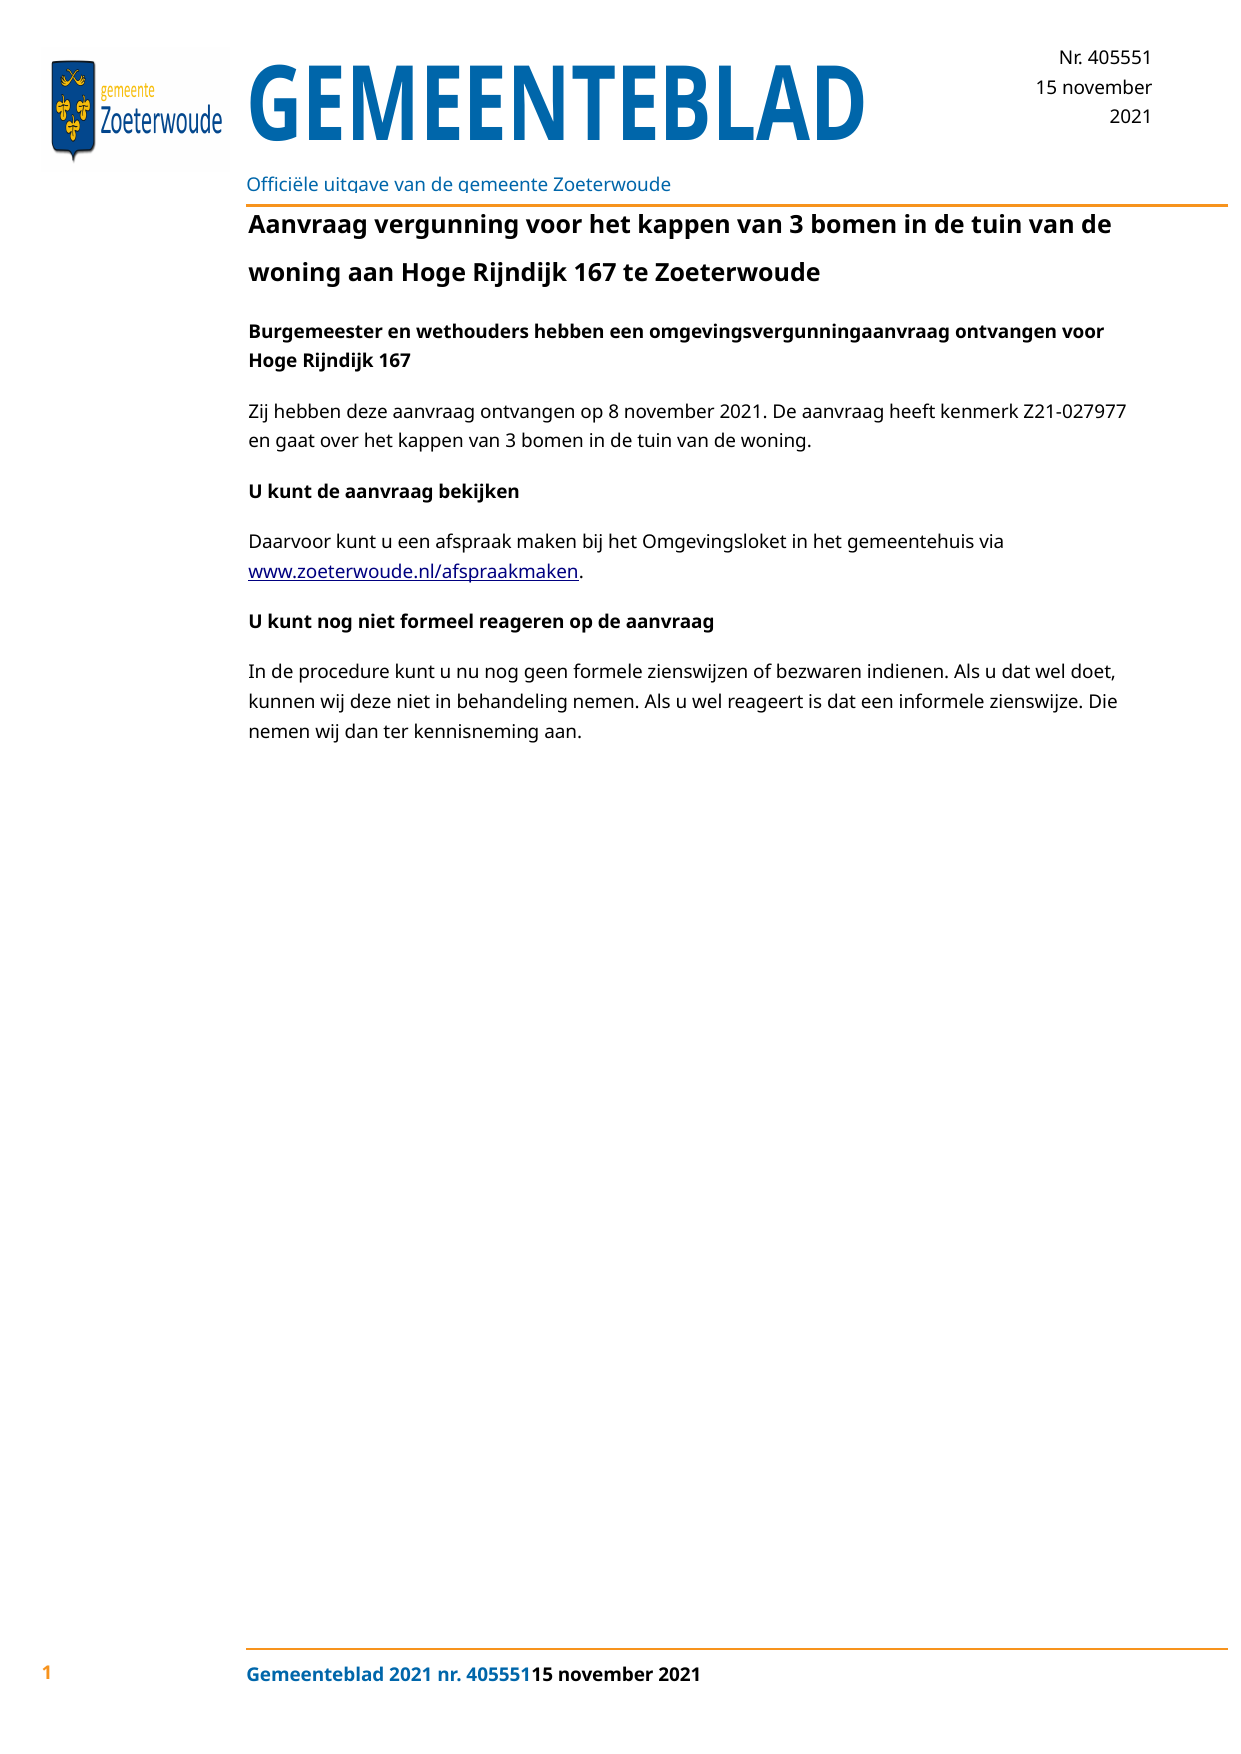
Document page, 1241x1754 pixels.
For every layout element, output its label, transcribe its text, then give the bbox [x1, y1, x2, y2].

text Zij hebben deze aanvraag ontvangen op 8 november 2021. De aanvraag heeft kenmerk Z21-027977 en gaat over het kappen van 3 bomen in de tuin van de woning. [248, 398, 1152, 453]
text In de procedure kunt u nu nog geen formele zienswijzen of bezwaren indienen. Als u dat wel doet, kunnen wij deze niet in behandeling nemen. Als u wel reageert is dat een informele zienswijze. Die nemen wij dan ter kennisneming aan. [248, 659, 1152, 744]
text U kunt de aanvraag bekijken [248, 478, 1152, 504]
picture [41, 47, 231, 172]
text Aanvraag vergunning voor het kappen van 3 bomen in de tuin van de woning aan Hoge Rijndijk 167 te Zoeterwoude [248, 207, 1152, 288]
text U kunt nog niet formeel reageren op de aanvraag [248, 608, 1152, 634]
text Burgemeester en wethouders hebben een omgevingsvergunningaanvraag ontvangen voor Hoge Rijndijk 167 [248, 318, 1152, 373]
text Daarvoor kunt u een afspraak maken bij het Omgevingsloket in het gemeentehuis via www.zoeterwoude.nl/afspraakmaken. [248, 528, 1152, 584]
